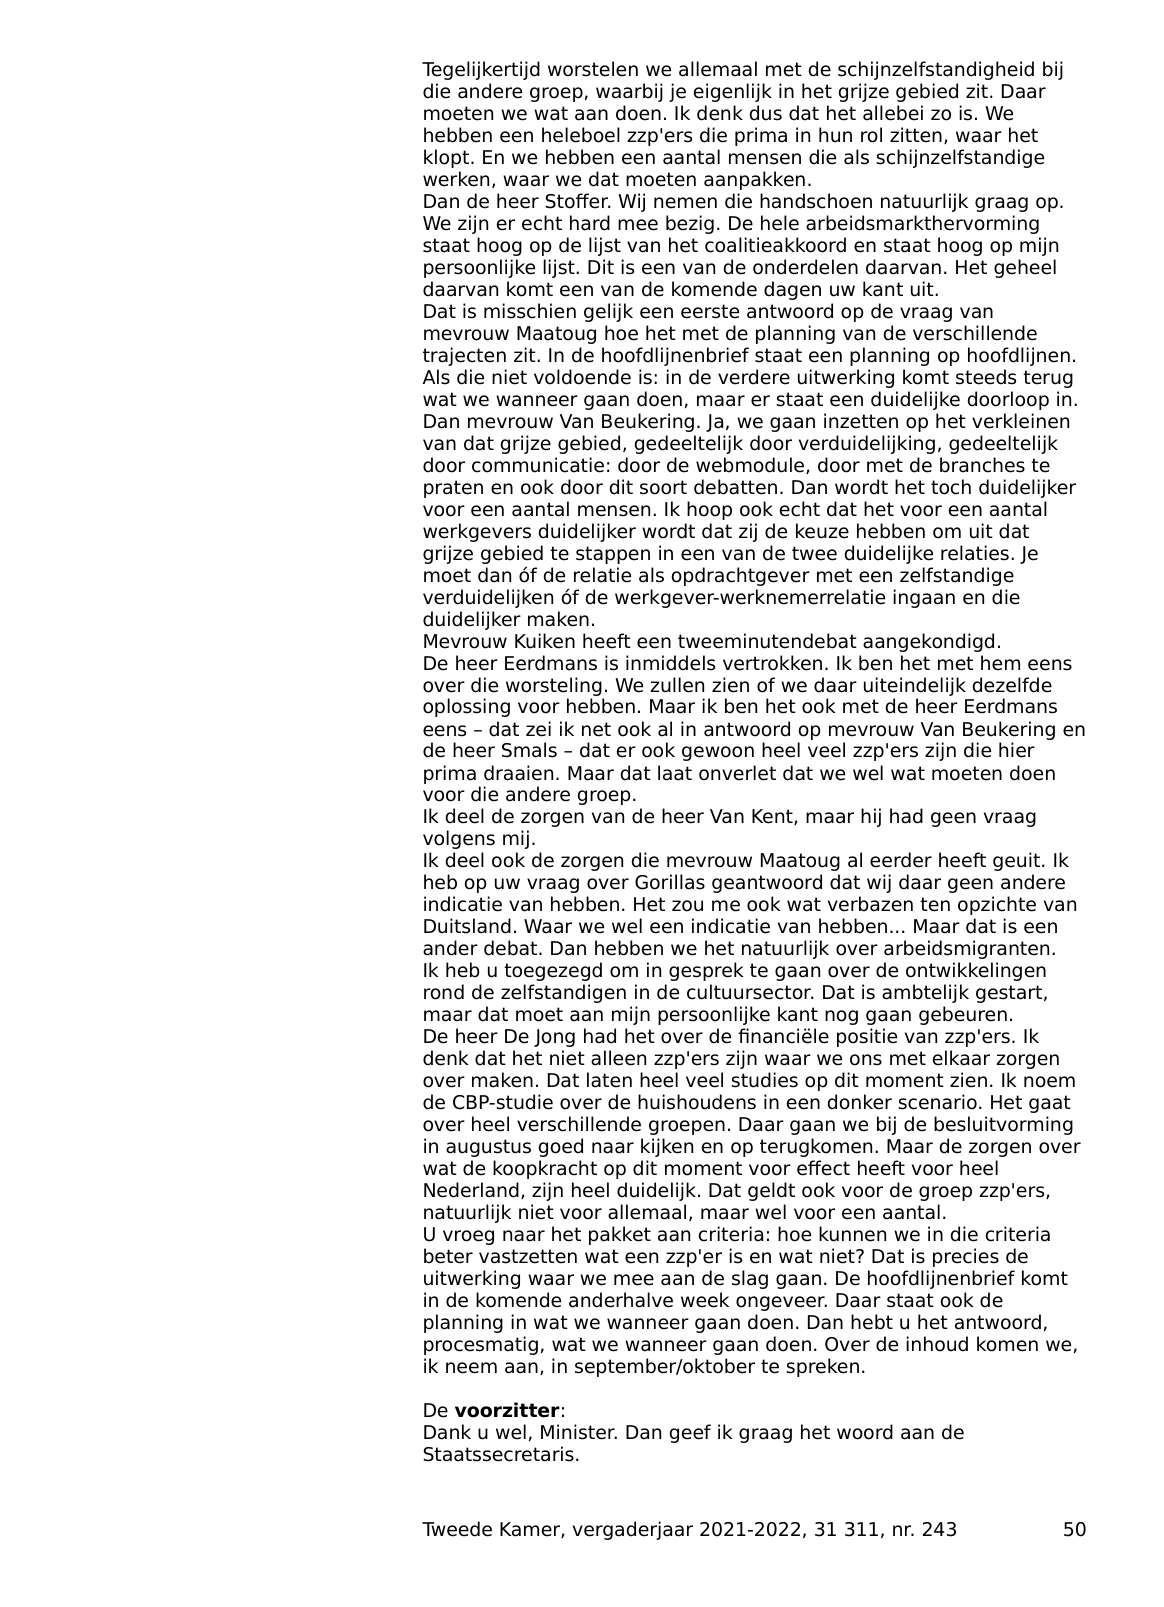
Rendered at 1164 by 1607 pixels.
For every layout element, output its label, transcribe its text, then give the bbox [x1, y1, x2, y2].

text Mevrouw Kuiken heeft een tweeminutendebat aangekondigd. [422, 631, 1087, 652]
text Ik deel ook de zorgen die mevrouw Maatoug al eerder heeft geuit. Ik heb op uw vraag over Gorillas geantwoord dat wij daar geen andere indicatie van hebben. Het zou me ook wat verbazen ten opzichte van Duitsland. Waar we wel een indicatie van hebben... Maar dat is een ander debat. Dan hebben we het natuurlijk over arbeidsmigranten. [422, 850, 1087, 960]
text De heer De Jong had het over de financiële positie van zzp'ers. Ik denk dat het niet alleen zzp'ers zijn waar we ons met elkaar zorgen over maken. Dat laten heel veel studies op dit moment zien. Ik noem de CBP-studie over de huishoudens in een donker scenario. Het gaat over heel verschillende groepen. Daar gaan we bij de besluitvorming in augustus goed naar kijken en op terugkomen. Maar de zorgen over wat de koopkracht op dit moment voor effect heeft voor heel Nederland, zijn heel duidelijk. Dat geldt ook voor de groep zzp'ers, natuurlijk niet voor allemaal, maar wel voor een aantal. [422, 1026, 1087, 1224]
text Tegelijkertijd worstelen we allemaal met de schijnzelfstandigheid bij die andere groep, waarbij je eigenlijk in het grijze gebied zit. Daar moeten we wat aan doen. Ik denk dus dat het allebei zo is. We hebben een heleboel zzp'ers die prima in hun rol zitten, waar het klopt. En we hebben een aantal mensen die als schijnzelfstandige werken, waar we dat moeten aanpakken. [422, 59, 1087, 191]
text U vroeg naar het pakket aan criteria: hoe kunnen we in die criteria beter vastzetten wat een zzp'er is en wat niet? Dat is precies de uitwerking waar we mee aan de slag gaan. De hoofdlijnenbrief komt in de komende anderhalve week ongeveer. Daar staat ook de planning in wat we wanneer gaan doen. Dan hebt u het antwoord, procesmatig, wat we wanneer gaan doen. Over de inhoud komen we, ik neem aan, in september/oktober te spreken. [422, 1224, 1087, 1378]
text Dat is misschien gelijk een eerste antwoord op de vraag van mevrouw Maatoug hoe het met de planning van de verschillende trajecten zit. In de hoofdlijnenbrief staat een planning op hoofdlijnen. Als die niet voldoende is: in de verdere uitwerking komt steeds terug wat we wanneer gaan doen, maar er staat een duidelijke doorloop in. [422, 301, 1087, 411]
text Dank u wel, Minister. Dan geef ik graag het woord aan de Staatssecretaris. [422, 1422, 1087, 1466]
text Ik deel de zorgen van de heer Van Kent, maar hij had geen vraag volgens mij. [422, 806, 1087, 850]
text Dan de heer Stoffer. Wij nemen die handschoen natuurlijk graag op. We zijn er echt hard mee bezig. De hele arbeidsmarkthervorming staat hoog op de lijst van het coalitieakkoord en staat hoog op mijn persoonlijke lijst. Dit is een van de onderdelen daarvan. Het geheel daarvan komt een van de komende dagen uw kant uit. [422, 191, 1087, 301]
text De voorzitter: [422, 1400, 1087, 1422]
text Dan mevrouw Van Beukering. Ja, we gaan inzetten op het verkleinen van dat grijze gebied, gedeeltelijk door verduidelijking, gedeeltelijk door communicatie: door de webmodule, door met de branches te praten en ook door dit soort debatten. Dan wordt het toch duidelijker voor een aantal mensen. Ik hoop ook echt dat het voor een aantal werkgevers duidelijker wordt dat zij de keuze hebben om uit dat grijze gebied te stappen in een van de twee duidelijke relaties. Je moet dan óf de relatie als opdrachtgever met een zelfstandige verduidelijken óf de werkgever-werknemerrelatie ingaan en die duidelijker maken. [422, 411, 1087, 631]
text Ik heb u toegezegd om in gesprek te gaan over de ontwikkelingen rond de zelfstandigen in de cultuursector. Dat is ambtelijk gestart, maar dat moet aan mijn persoonlijke kant nog gaan gebeuren. [422, 960, 1087, 1026]
text De heer Eerdmans is inmiddels vertrokken. Ik ben het met hem eens over die worsteling. We zullen zien of we daar uiteindelijk dezelfde oplossing voor hebben. Maar ik ben het ook met de heer Eerdmans eens – dat zei ik net ook al in antwoord op mevrouw Van Beukering en de heer Smals – dat er ook gewoon heel veel zzp'ers zijn die hier prima draaien. Maar dat laat onverlet dat we wel wat moeten doen voor die andere groep. [422, 652, 1087, 806]
